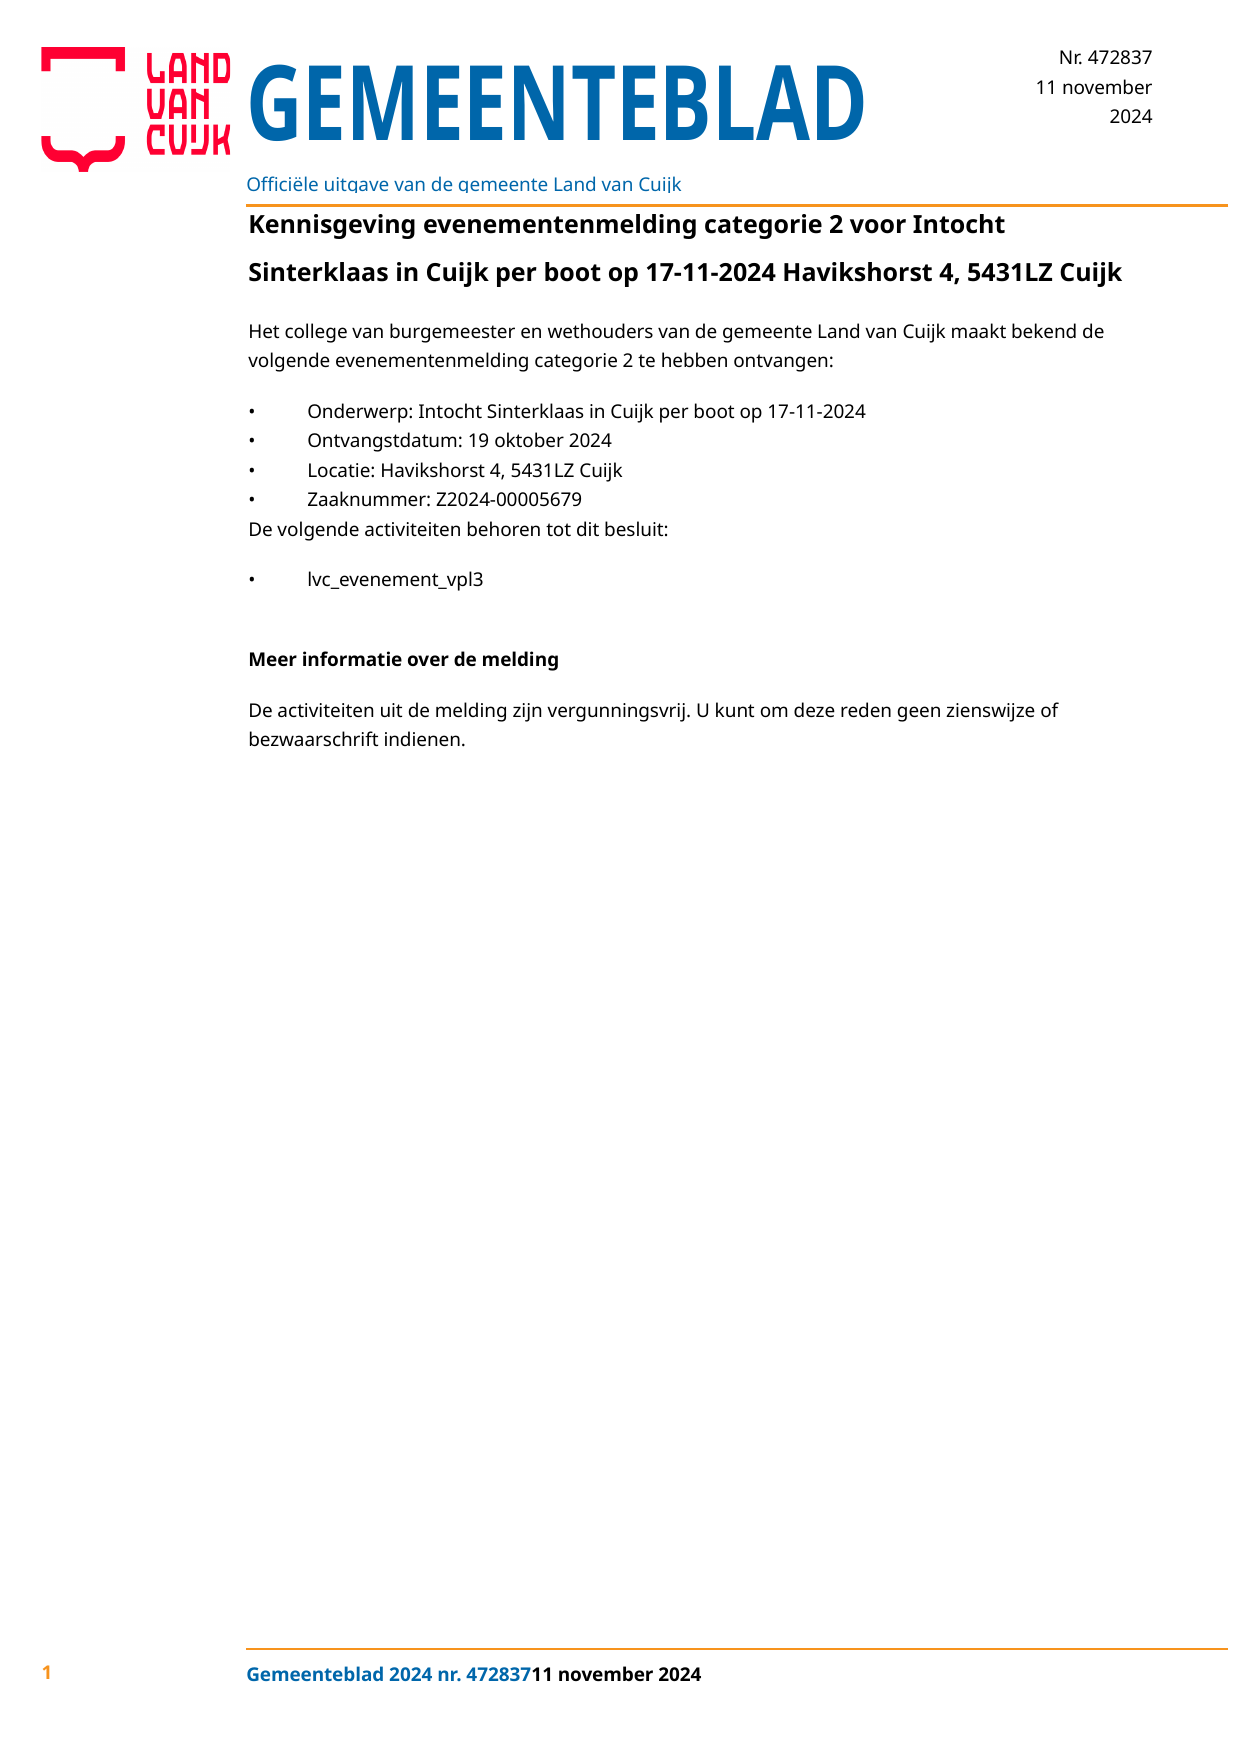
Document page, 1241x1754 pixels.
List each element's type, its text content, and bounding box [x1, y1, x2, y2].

text Het college van burgemeester en wethouders van de gemeente Land van Cuijk maakt bekend de volgende evenementenmelding categorie 2 te hebben ontvangen: [248, 318, 1152, 373]
text Meer informatie over de melding [248, 647, 1152, 672]
text De volgende activiteiten behoren tot dit besluit: [248, 516, 1152, 542]
list Onderwerp: Intocht Sinterklaas in Cuijk per boot op 17-11-2024 [248, 398, 1152, 424]
text De activiteiten uit de melding zijn vergunningsvrij. U kunt om deze reden geen zienswijze of bezwaarschrift indienen. [248, 697, 1152, 752]
picture [41, 47, 231, 172]
list Locatie: Havikshorst 4, 5431LZ Cuijk [248, 457, 1152, 483]
list lvc_evenement_vpl3 [248, 567, 1152, 592]
list Ontvangstdatum: 19 oktober 2024 [248, 427, 1152, 453]
list Zaaknummer: Z2024-00005679 [248, 487, 1152, 512]
text Kennisgeving evenementenmelding categorie 2 voor Intocht Sinterklaas in Cuijk per boot op 17-11-2024 Havikshorst 4, 5431LZ Cuijk [248, 207, 1152, 288]
